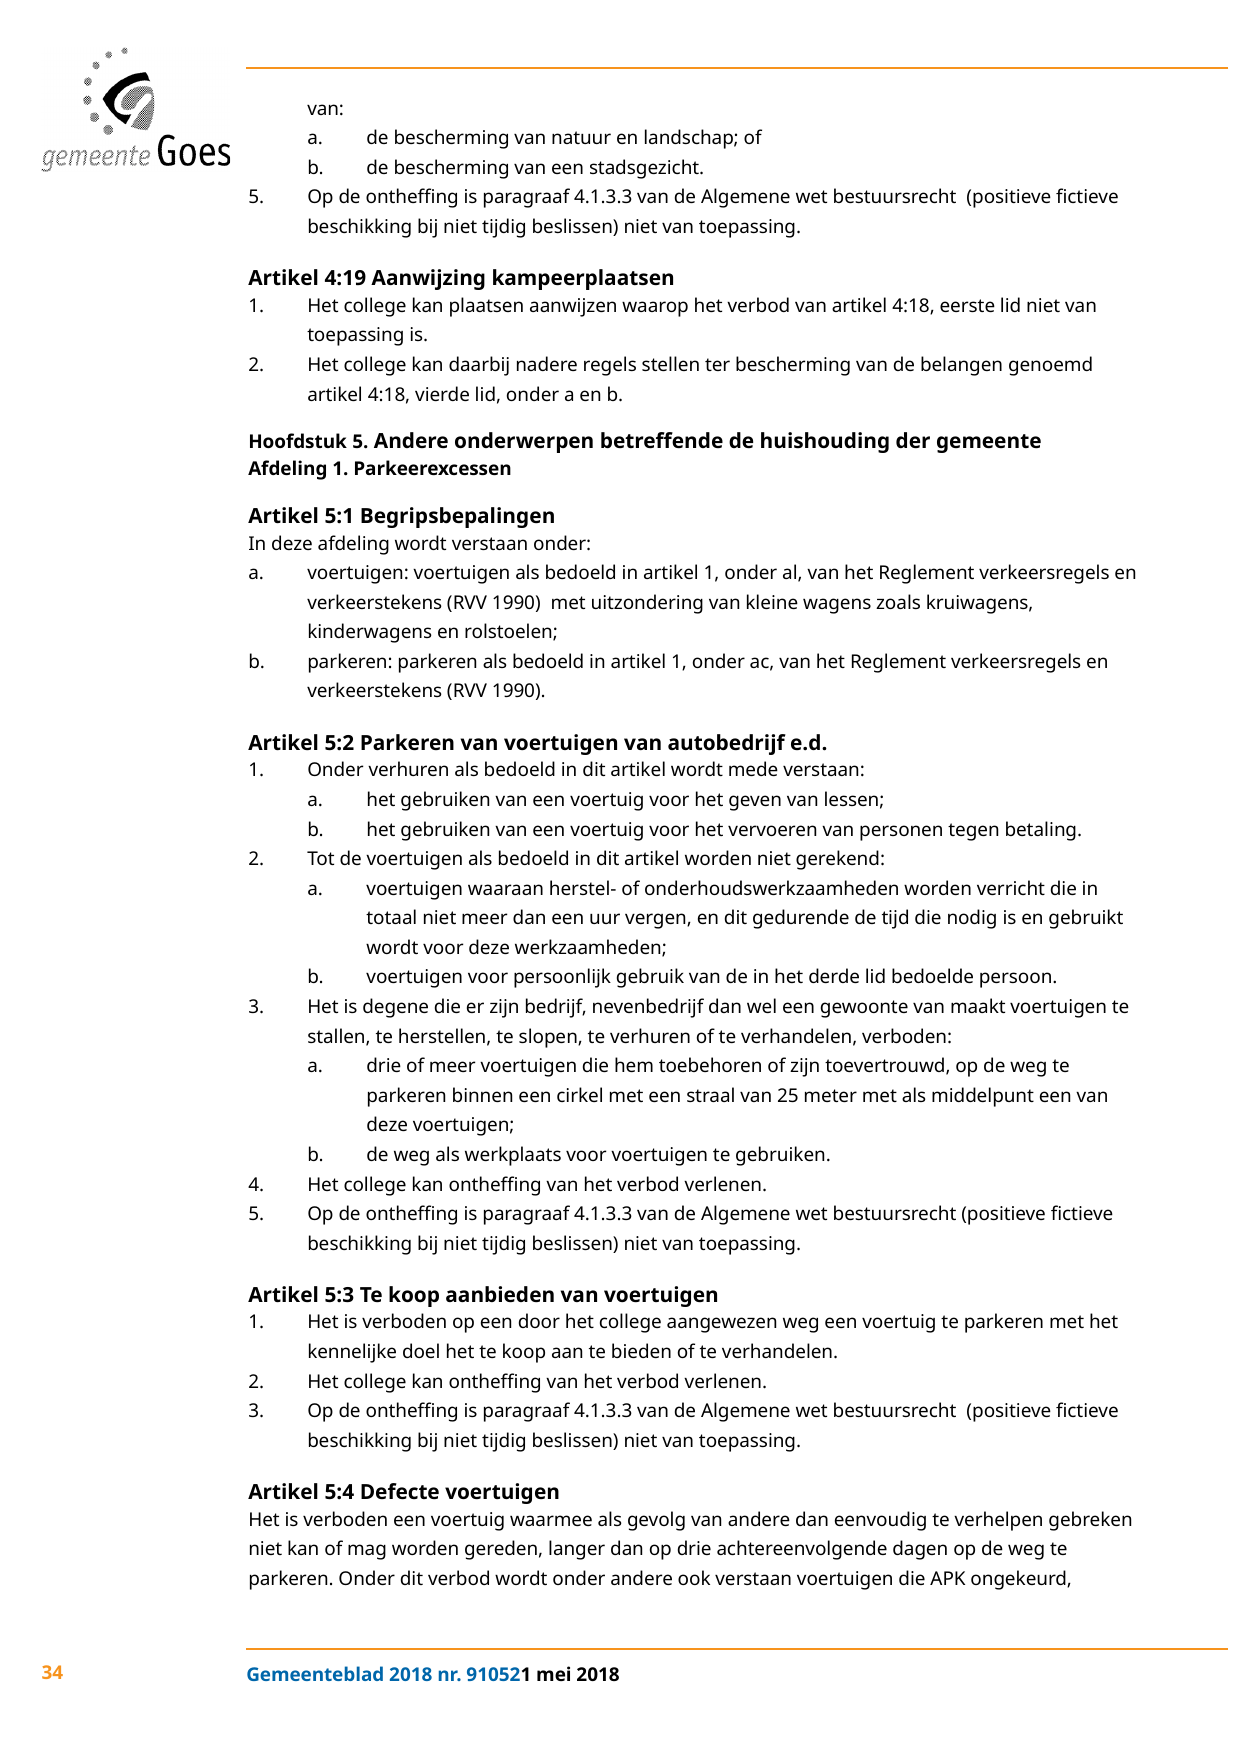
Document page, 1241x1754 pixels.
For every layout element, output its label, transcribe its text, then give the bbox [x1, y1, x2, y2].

list van: [248, 95, 1152, 121]
list Op de ontheffing is paragraaf 4.1.3.3 van de Algemene wet bestuursrecht (positieve fictieve beschikking bij niet tijdig beslissen) niet van toepassing. [248, 183, 1152, 239]
list Het college kan ontheffing van het verbod verlenen. [248, 1171, 1152, 1196]
list de bescherming van een stadsgezicht. [307, 154, 1152, 180]
list Het is verboden op een door het college aangewezen weg een voertuig te parkeren met het kennelijke doel het te koop aan te bieden of te verhandelen. [248, 1309, 1152, 1364]
list Het college kan plaatsen aanwijzen waarop het verbod van artikel 4:18, eerste lid niet van toepassing is. [248, 292, 1152, 347]
list Het college kan ontheffing van het verbod verlenen. [248, 1368, 1152, 1394]
list Op de ontheffing is paragraaf 4.1.3.3 van de Algemene wet bestuursrecht (positieve fictieve beschikking bij niet tijdig beslissen) niet van toepassing. [248, 1397, 1152, 1453]
picture [41, 47, 231, 172]
list parkeren: parkeren als bedoeld in artikel 1, onder ac, van het Reglement verkeersregels en verkeerstekens (RVV 1990). [248, 648, 1152, 703]
list voertuigen waaraan herstel- of onderhoudswerkzaamheden worden verricht die in totaal niet meer dan een uur vergen, en dit gedurende de tijd die nodig is en gebruikt wordt voor deze werkzaamheden; [307, 875, 1152, 960]
list de weg als werkplaats voor voertuigen te gebruiken. [307, 1141, 1152, 1167]
text Artikel 5:4 Defecte voertuigen [248, 1477, 1152, 1506]
list het gebruiken van een voertuig voor het vervoeren van personen tegen betaling. [307, 816, 1152, 841]
list Tot de voertuigen als bedoeld in dit artikel worden niet gerekend: [248, 845, 1152, 871]
list Onder verhuren als bedoeld in dit artikel wordt mede verstaan: [248, 757, 1152, 782]
text Artikel 5:1 Begripsbepalingen [248, 501, 1152, 530]
text Artikel 5:2 Parkeren van voertuigen van autobedrijf e.d. [248, 728, 1152, 757]
list voertuigen voor persoonlijk gebruik van de in het derde lid bedoelde persoon. [307, 964, 1152, 989]
list Op de ontheffing is paragraaf 4.1.3.3 van de Algemene wet bestuursrecht (positieve fictieve beschikking bij niet tijdig beslissen) niet van toepassing. [248, 1200, 1152, 1256]
list het gebruiken van een voertuig voor het geven van lessen; [307, 786, 1152, 812]
list Het college kan daarbij nadere regels stellen ter bescherming van de belangen genoemd artikel 4:18, vierde lid, onder a en b. [248, 351, 1152, 406]
text Het is verboden een voertuig waarmee als gevolg van andere dan eenvoudig te verhelpen gebreken niet kan of mag worden gereden, langer dan op drie achtereenvolgende dagen op de weg te parkeren. Onder dit verbod wordt onder andere ook verstaan voertuigen die APK ongekeurd, [248, 1506, 1152, 1591]
list Het is degene die er zijn bedrijf, nevenbedrijf dan wel een gewoonte van maakt voertuigen te stallen, te herstellen, te slopen, te verhuren of te verhandelen, verboden: [248, 993, 1152, 1048]
text In deze afdeling wordt verstaan onder: [248, 530, 1152, 556]
list de bescherming van natuur en landschap; of [307, 124, 1152, 150]
text Afdeling 1. Parkeerexcessen [248, 455, 1152, 481]
list voertuigen: voertuigen als bedoeld in artikel 1, onder al, van het Reglement verkeersregels en verkeerstekens (RVV 1990) met uitzondering van kleine wagens zoals kruiwagens, kinderwagens en rolstoelen; [248, 559, 1152, 644]
list drie of meer voertuigen die hem toebehoren of zijn toevertrouwd, op de weg te parkeren binnen een cirkel met een straal van 25 meter met als middelpunt een van deze voertuigen; [307, 1052, 1152, 1137]
text Artikel 4:19 Aanwijzing kampeerplaatsen [248, 263, 1152, 292]
text Hoofdstuk 5. Andere onderwerpen betreffende de huishouding der gemeente [248, 426, 1152, 455]
text Artikel 5:3 Te koop aanbieden van voertuigen [248, 1280, 1152, 1309]
